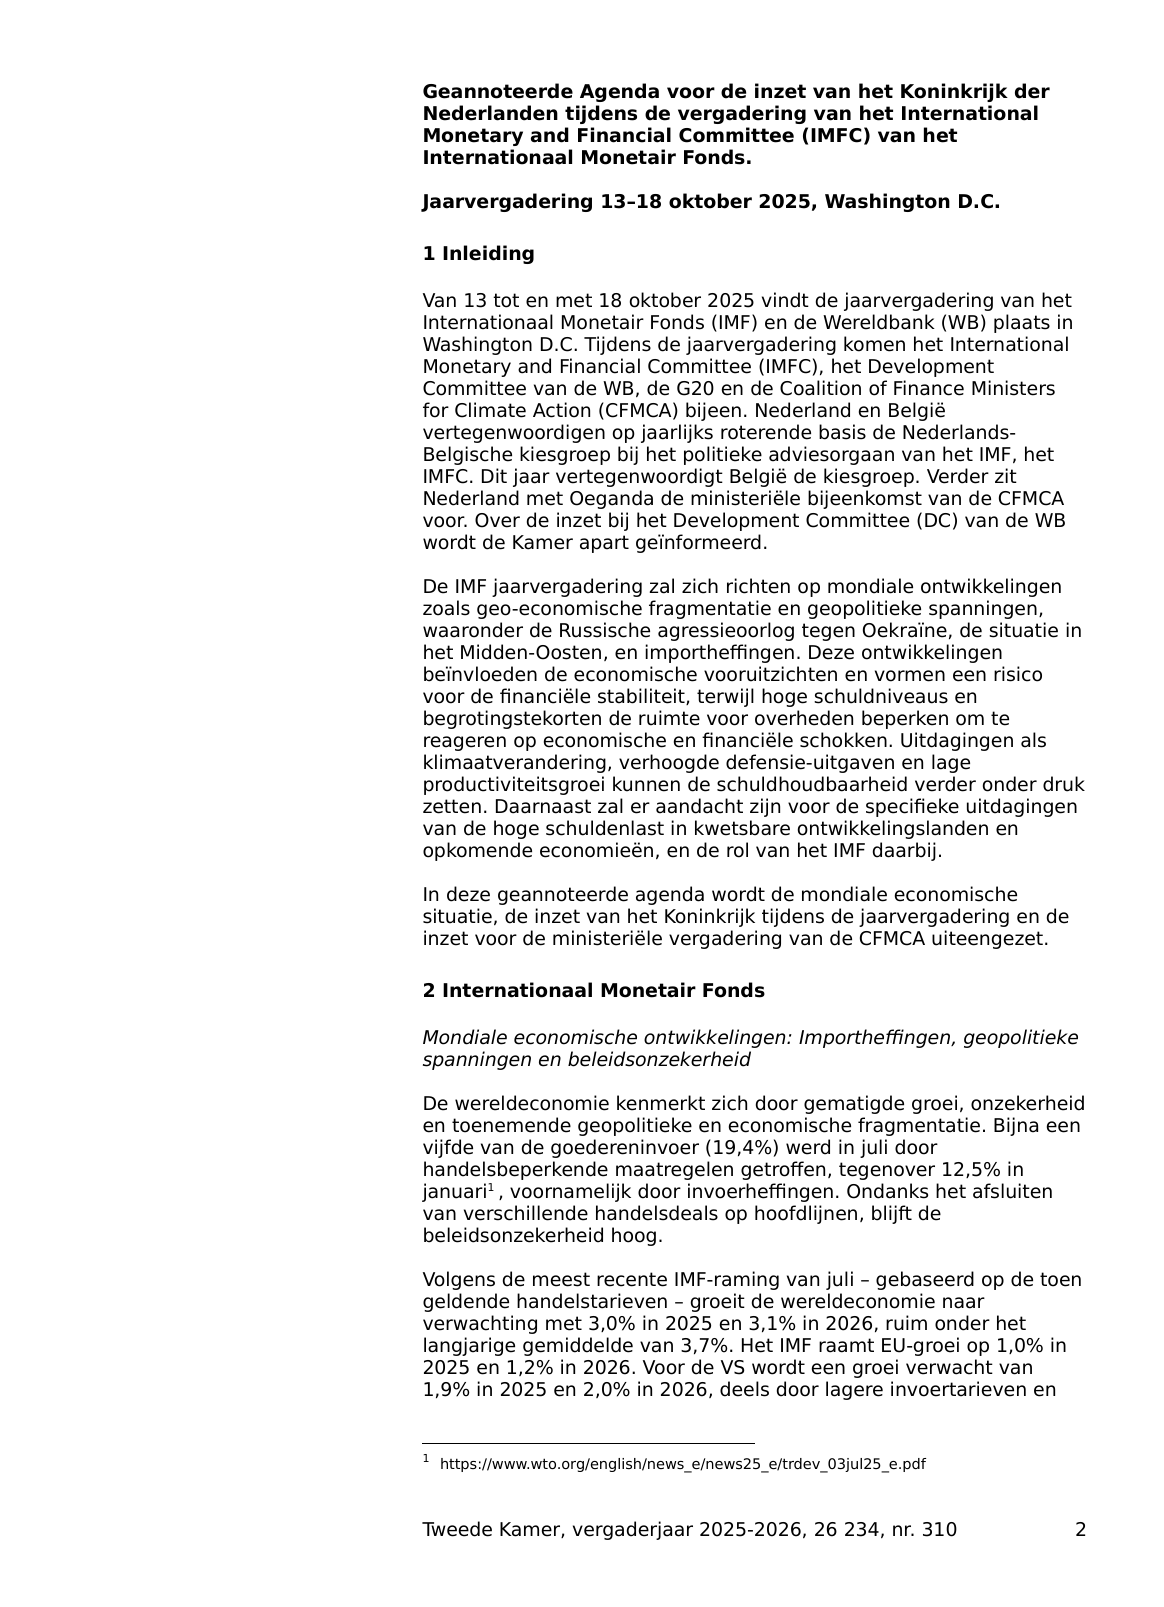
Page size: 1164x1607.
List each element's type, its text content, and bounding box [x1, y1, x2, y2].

text https://www.wto.org/english/news_e/news25_e/trdev_03jul25_e.pdf [422, 1452, 1087, 1474]
text De IMF jaarvergadering zal zich richten op mondiale ontwikkelingen zoals geo-economische fragmentatie en geopolitieke spanningen, waaronder de Russische agressieoorlog tegen Oekraïne, de situatie in het Midden-Oosten, en importheffingen. Deze ontwikkelingen beïnvloeden de economische vooruitzichten en vormen een risico voor de financiële stabiliteit, terwijl hoge schuldniveaus en begrotingstekorten de ruimte voor overheden beperken om te reageren op economische en financiële schokken. Uitdagingen als klimaatverandering, verhoogde defensie-uitgaven en lage productiviteitsgroei kunnen de schuldhoudbaarheid verder onder druk zetten. Daarnaast zal er aandacht zijn voor de specifieke uitdagingen van de hoge schuldenlast in kwetsbare ontwikkelingslanden en opkomende economieën, en de rol van het IMF daarbij. [422, 576, 1087, 862]
text De wereldeconomie kenmerkt zich door gematigde groei, onzekerheid en toenemende geopolitieke en economische fragmentatie. Bijna een vijfde van de goedereninvoer (19,4%) werd in juli door handelsbeperkende maatregelen getroffen, tegenover 12,5% in januari, voornamelijk door invoerheffingen. Ondanks het afsluiten van verschillende handelsdeals op hoofdlijnen, blijft de beleidsonzekerheid hoog. [422, 1093, 1087, 1247]
subtitle 1 Inleiding [422, 243, 1087, 265]
subtitle Mondiale economische ontwikkelingen: Importheffingen, geopolitieke spanningen en beleidsonzekerheid [422, 1027, 1087, 1071]
text In deze geannoteerde agenda wordt de mondiale economische situatie, de inzet van het Koninkrijk tijdens de jaarvergadering en de inzet voor de ministeriële vergadering van de CFMCA uiteengezet. [422, 884, 1087, 950]
subtitle Geannoteerde Agenda voor de inzet van het Koninkrijk der Nederlanden tijdens de vergadering van het International Monetary and Financial Committee (IMFC) van het Internationaal Monetair Fonds. [422, 81, 1087, 169]
subtitle Jaarvergadering 13–18 oktober 2025, Washington D.C. [422, 191, 1087, 213]
subtitle 2 Internationaal Monetair Fonds [422, 980, 1087, 1002]
text Volgens de meest recente IMF-raming van juli – gebaseerd op de toen geldende handelstarieven – groeit de wereldeconomie naar verwachting met 3,0% in 2025 en 3,1% in 2026, ruim onder het langjarige gemiddelde van 3,7%. Het IMF raamt EU-groei op 1,0% in 2025 en 1,2% in 2026. Voor de VS wordt een groei verwacht van 1,9% in 2025 en 2,0% in 2026, deels door lagere invoertarieven en [422, 1269, 1087, 1401]
text Van 13 tot en met 18 oktober 2025 vindt de jaarvergadering van het Internationaal Monetair Fonds (IMF) en de Wereldbank (WB) plaats in Washington D.C. Tijdens de jaarvergadering komen het International Monetary and Financial Committee (IMFC), het Development Committee van de WB, de G20 en de Coalition of Finance Ministers for Climate Action (CFMCA) bijeen. Nederland en België vertegenwoordigen op jaarlijks roterende basis de Nederlands-Belgische kiesgroep bij het politieke adviesorgaan van het IMF, het IMFC. Dit jaar vertegenwoordigt België de kiesgroep. Verder zit Nederland met Oeganda de ministeriële bijeenkomst van de CFMCA voor. Over de inzet bij het Development Committee (DC) van de WB wordt de Kamer apart geïnformeerd. [422, 290, 1087, 554]
